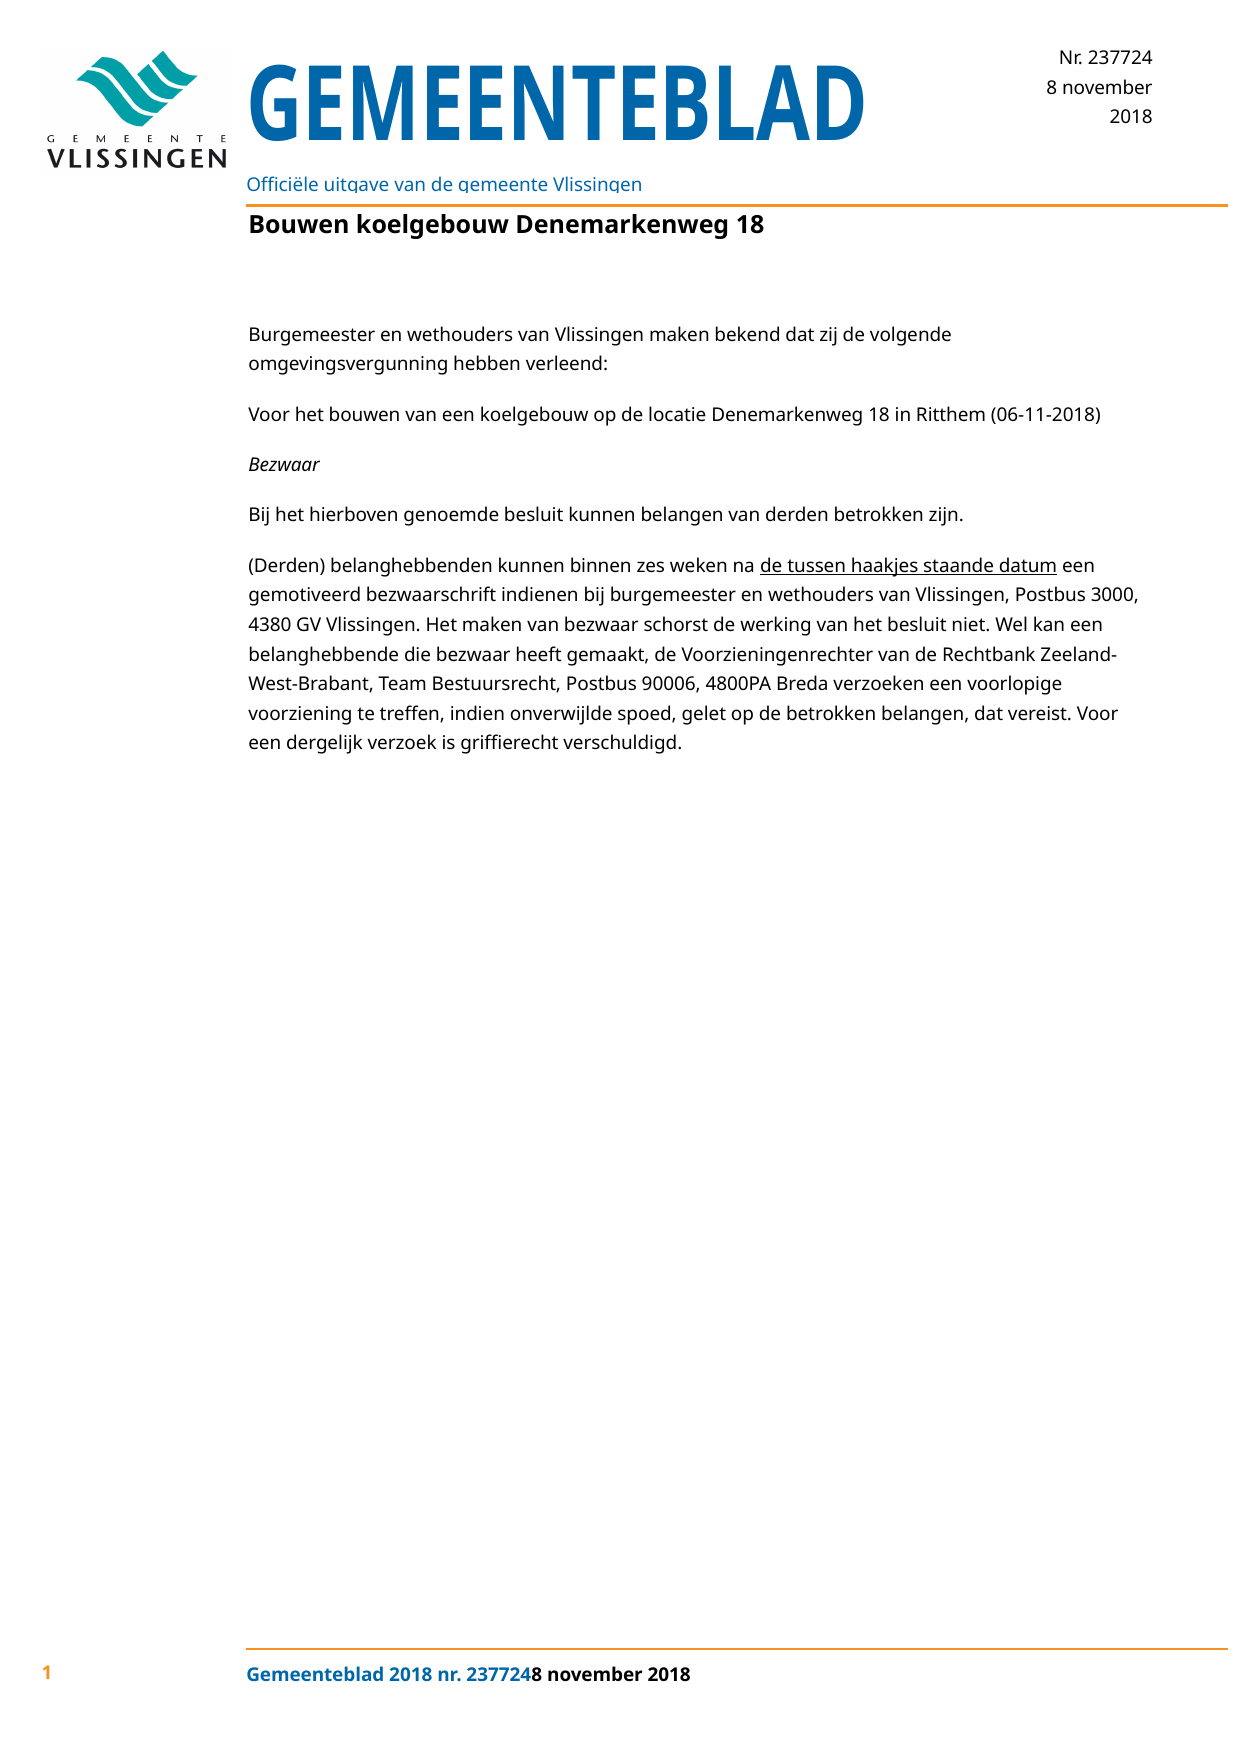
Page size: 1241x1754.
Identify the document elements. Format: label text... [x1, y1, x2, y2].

text Burgemeester en wethouders van Vlissingen maken bekend dat zij de volgende omgevingsvergunning hebben verleend: [248, 321, 1152, 376]
text Bezwaar [248, 451, 1152, 477]
text Voor het bouwen van een koelgebouw op de locatie Denemarkenweg 18 in Ritthem (06-11-2018) [248, 401, 1152, 426]
text Bouwen koelgebouw Denemarkenweg 18 [248, 207, 1152, 241]
text Bij het hierboven genoemde besluit kunnen belangen van derden betrokken zijn. [248, 502, 1152, 527]
text (Derden) belanghebbenden kunnen binnen zes weken na de tussen haakjes staande datum een gemotiveerd bezwaarschrift indienen bij burgemeester en wethouders van Vlissingen, Postbus 3000, 4380 GV Vlissingen. Het maken van bezwaar schorst de werking van het besluit niet. Wel kan een belanghebbende die bezwaar heeft gemaakt, de Voorzieningenrechter van de Rechtbank Zeeland-West-Brabant, Team Bestuursrecht, Postbus 90006, 4800PA Breda verzoeken een voorlopige voorziening te treffen, indien onverwijlde spoed, gelet op de betrokken belangen, dat vereist. Voor een dergelijk verzoek is griffierecht verschuldigd. [248, 552, 1152, 755]
picture [41, 47, 231, 172]
